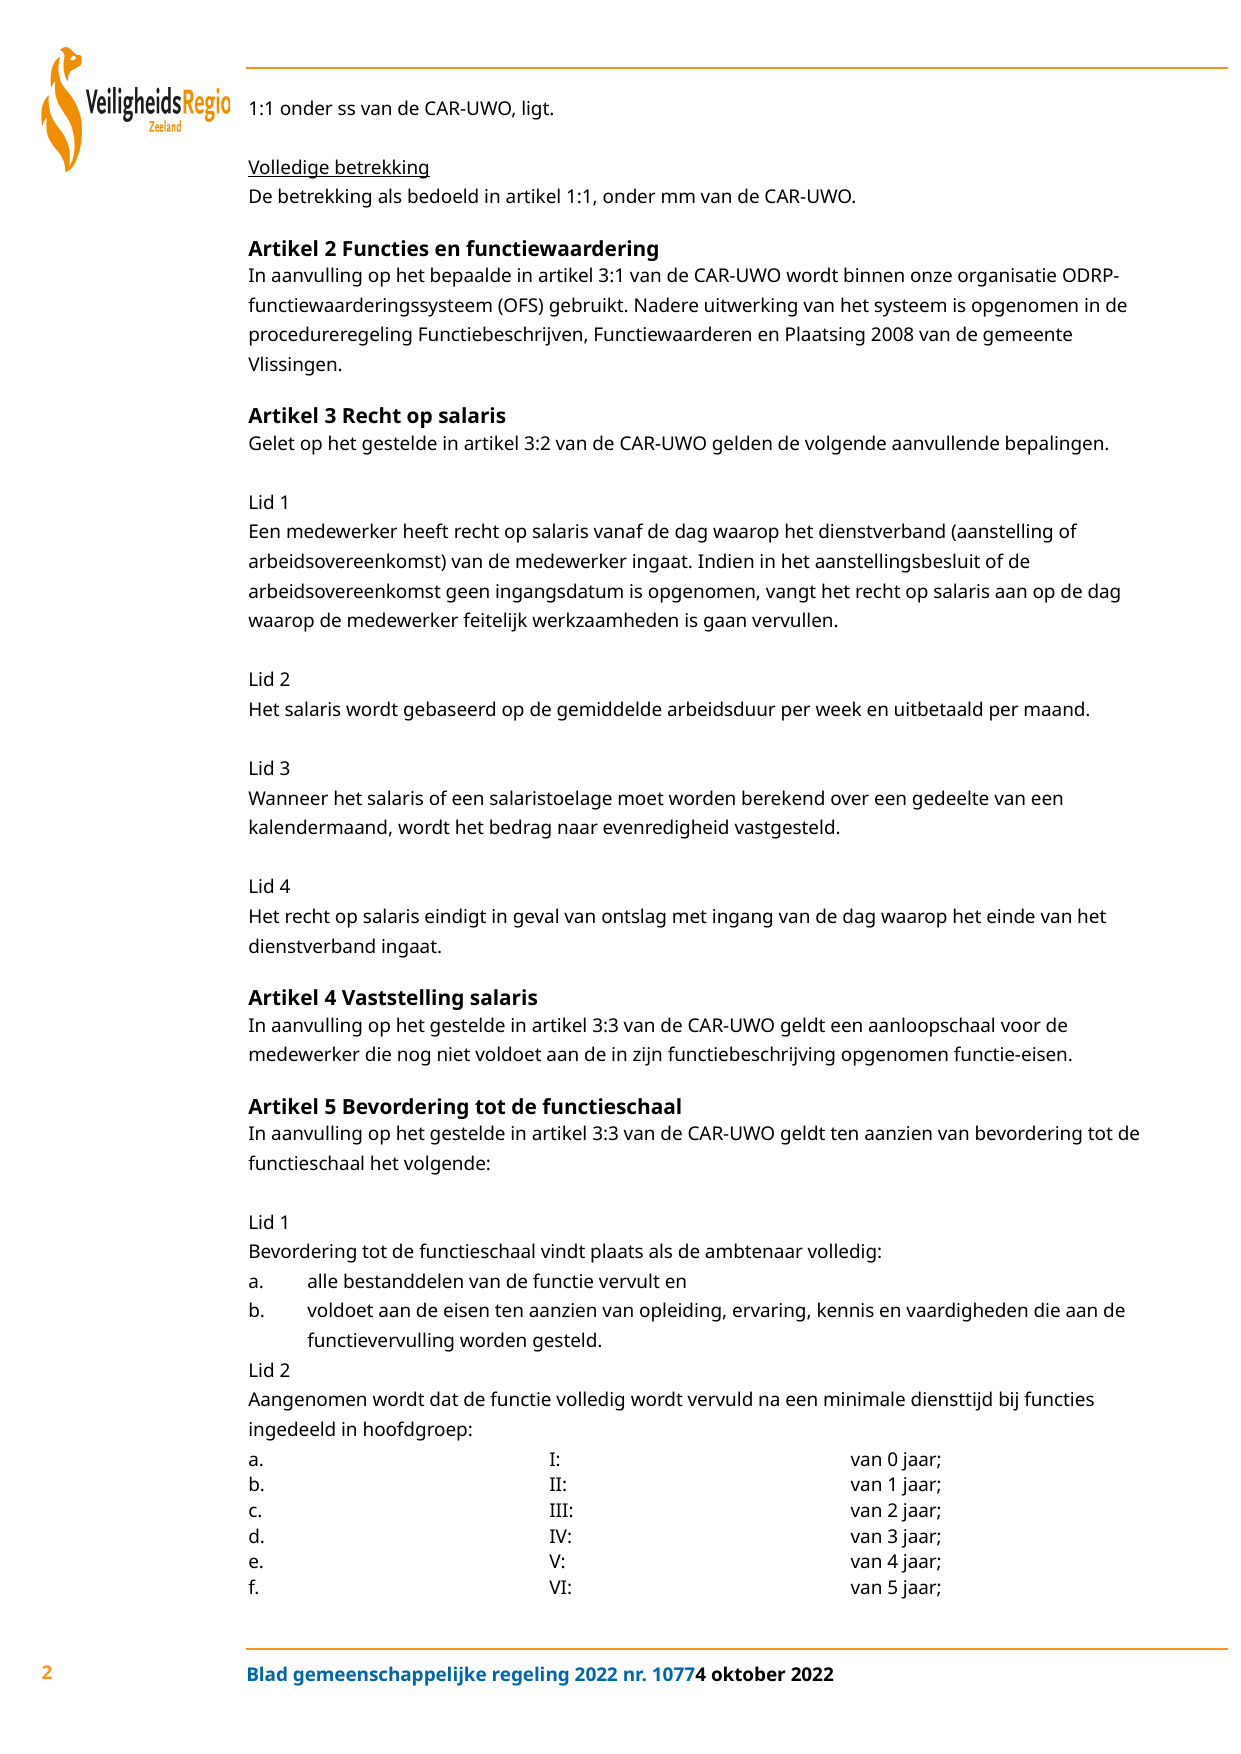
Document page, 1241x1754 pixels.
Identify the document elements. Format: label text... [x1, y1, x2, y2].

text De betrekking als bedoeld in artikel 1:1, onder mm van de CAR-UWO. [248, 183, 1152, 209]
text Bevordering tot de functieschaal vindt plaats als de ambtenaar volledig: [248, 1238, 1152, 1264]
list voldoet aan de eisen ten aanzien van opleiding, ervaring, kennis en vaardigheden die aan de functievervulling worden gesteld. [248, 1298, 1152, 1353]
picture [41, 47, 231, 172]
text In aanvulling op het bepaalde in artikel 3:1 van de CAR-UWO wordt binnen onze organisatie ODRP-functiewaarderingssysteem (OFS) gebruikt. Nadere uitwerking van het systeem is opgenomen in de procedureregeling Functiebeschrijven, Functiewaarderen en Plaatsing 2008 van de gemeente Vlissingen. [248, 262, 1152, 377]
text Lid 2 [248, 667, 1152, 692]
table_cell van 4 jaar; [850, 1549, 1152, 1574]
table_cell V: [549, 1549, 850, 1574]
table_cell II: [549, 1471, 850, 1497]
text Het recht op salaris eindigt in geval van ontslag met ingang van de dag waarop het einde van het dienstverband ingaat. [248, 903, 1152, 959]
text Gelet op het gestelde in artikel 3:2 van de CAR-UWO gelden de volgende aanvullende bepalingen. [248, 430, 1152, 456]
table_cell e. [248, 1549, 549, 1574]
text Lid 4 [248, 874, 1152, 899]
text Artikel 3 Recht op salaris [248, 402, 1152, 430]
text Lid 2 [248, 1357, 1152, 1383]
text Lid 1 [248, 489, 1152, 515]
table_cell van 1 jaar; [850, 1471, 1152, 1497]
text Lid 3 [248, 755, 1152, 781]
table_cell IV: [549, 1523, 850, 1549]
list alle bestanddelen van de functie vervult en [248, 1268, 1152, 1294]
table_header I: [549, 1446, 850, 1471]
table_cell van 2 jaar; [850, 1497, 1152, 1523]
table_cell d. [248, 1523, 549, 1549]
text Het salaris wordt gebaseerd op de gemiddelde arbeidsduur per week en uitbetaald per maand. [248, 696, 1152, 722]
table_header a. [248, 1446, 549, 1471]
table_cell van 5 jaar; [850, 1574, 1152, 1600]
text Artikel 4 Vaststelling salaris [248, 983, 1152, 1012]
table_cell f. [248, 1574, 549, 1600]
table_cell c. [248, 1497, 549, 1523]
text Lid 1 [248, 1209, 1152, 1235]
table_cell VI: [549, 1574, 850, 1600]
text Artikel 2 Functies en functiewaardering [248, 234, 1152, 262]
text Wanneer het salaris of een salaristoelage moet worden berekend over een gedeelte van een kalendermaand, wordt het bedrag naar evenredigheid vastgesteld. [248, 785, 1152, 840]
text Volledige betrekking [248, 154, 1152, 180]
table_cell van 3 jaar; [850, 1523, 1152, 1549]
table_header van 0 jaar; [850, 1446, 1152, 1471]
table_cell b. [248, 1471, 549, 1497]
text Aangenomen wordt dat de functie volledig wordt vervuld na een minimale diensttijd bij functies ingedeeld in hoofdgroep: [248, 1386, 1152, 1442]
text Een medewerker heeft recht op salaris vanaf de dag waarop het dienstverband (aanstelling of arbeidsovereenkomst) van de medewerker ingaat. Indien in het aanstellingsbesluit of de arbeidsovereenkomst geen ingangsdatum is opgenomen, vangt het recht op salaris aan op de dag waarop de medewerker feitelijk werkzaamheden is gaan vervullen. [248, 519, 1152, 633]
text 1:1 onder ss van de CAR-UWO, ligt. [248, 95, 1152, 121]
table_cell III: [549, 1497, 850, 1523]
text In aanvulling op het gestelde in artikel 3:3 van de CAR-UWO geldt ten aanzien van bevordering tot de functieschaal het volgende: [248, 1120, 1152, 1176]
text In aanvulling op het gestelde in artikel 3:3 van de CAR-UWO geldt een aanloopschaal voor de medewerker die nog niet voldoet aan de in zijn functiebeschrijving opgenomen functie-eisen. [248, 1012, 1152, 1067]
text Artikel 5 Bevordering tot de functieschaal [248, 1092, 1152, 1120]
